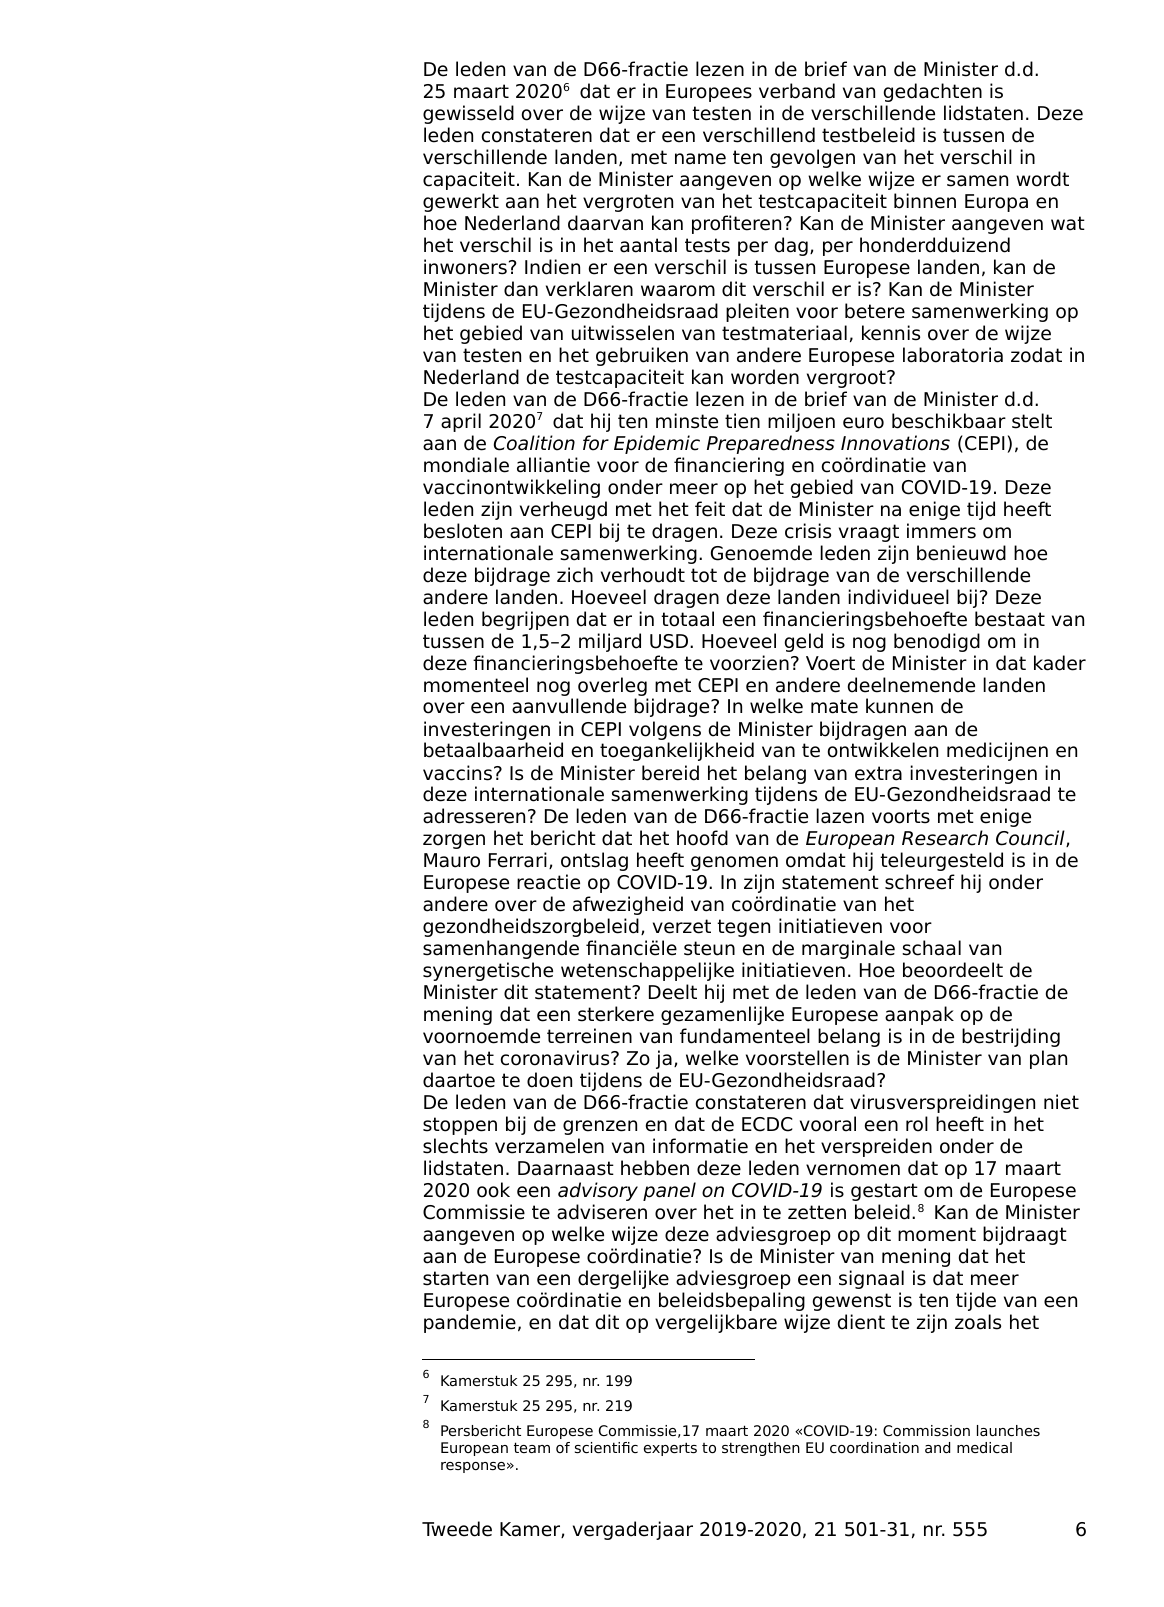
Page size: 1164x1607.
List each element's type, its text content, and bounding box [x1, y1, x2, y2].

text De leden van de D66-fractie constateren dat virusverspreidingen niet stoppen bij de grenzen en dat de ECDC vooral een rol heeft in het slechts verzamelen van informatie en het verspreiden onder de lidstaten. Daarnaast hebben deze leden vernomen dat op 17 maart 2020 ook een advisory panel on COVID-19 is gestart om de Europese Commissie te adviseren over het in te zetten beleid. Kan de Minister aangeven op welke wijze deze adviesgroep op dit moment bijdraagt aan de Europese coördinatie? Is de Minister van mening dat het starten van een dergelijke adviesgroep een signaal is dat meer Europese coördinatie en beleidsbepaling gewenst is ten tijde van een pandemie, en dat dit op vergelijkbare wijze dient te zijn zoals het [422, 1092, 1087, 1334]
text De leden van de D66-fractie lezen in de brief van de Minister d.d. 25 maart 2020 dat er in Europees verband van gedachten is gewisseld over de wijze van testen in de verschillende lidstaten. Deze leden constateren dat er een verschillend testbeleid is tussen de verschillende landen, met name ten gevolgen van het verschil in capaciteit. Kan de Minister aangeven op welke wijze er samen wordt gewerkt aan het vergroten van het testcapaciteit binnen Europa en hoe Nederland daarvan kan profiteren? Kan de Minister aangeven wat het verschil is in het aantal tests per dag, per honderdduizend inwoners? Indien er een verschil is tussen Europese landen, kan de Minister dan verklaren waarom dit verschil er is? Kan de Minister tijdens de EU-Gezondheidsraad pleiten voor betere samenwerking op het gebied van uitwisselen van testmateriaal, kennis over de wijze van testen en het gebruiken van andere Europese laboratoria zodat in Nederland de testcapaciteit kan worden vergroot? [422, 59, 1087, 389]
text Kamerstuk 25 295, nr. 199 [422, 1368, 1087, 1391]
text Kamerstuk 25 295, nr. 219 [422, 1393, 1087, 1416]
text De leden van de D66-fractie lezen in de brief van de Minister d.d. 7 april 2020 dat hij ten minste tien miljoen euro beschikbaar stelt aan de Coalition for Epidemic Preparedness Innovations (CEPI), de mondiale alliantie voor de financiering en coördinatie van vaccinontwikkeling onder meer op het gebied van COVID-19. Deze leden zijn verheugd met het feit dat de Minister na enige tijd heeft besloten aan CEPI bij te dragen. Deze crisis vraagt immers om internationale samenwerking. Genoemde leden zijn benieuwd hoe deze bijdrage zich verhoudt tot de bijdrage van de verschillende andere landen. Hoeveel dragen deze landen individueel bij? Deze leden begrijpen dat er in totaal een financieringsbehoefte bestaat van tussen de 1,5–2 miljard USD. Hoeveel geld is nog benodigd om in deze financieringsbehoefte te voorzien? Voert de Minister in dat kader momenteel nog overleg met CEPI en andere deelnemende landen over een aanvullende bijdrage? In welke mate kunnen de investeringen in CEPI volgens de Minister bijdragen aan de betaalbaarheid en toegankelijkheid van te ontwikkelen medicijnen en vaccins? Is de Minister bereid het belang van extra investeringen in deze internationale samenwerking tijdens de EU-Gezondheidsraad te adresseren? De leden van de D66-fractie lazen voorts met enige zorgen het bericht dat het hoofd van de European Research Council, Mauro Ferrari, ontslag heeft genomen omdat hij teleurgesteld is in de Europese reactie op COVID-19. In zijn statement schreef hij onder andere over de afwezigheid van coördinatie van het gezondheidszorgbeleid, verzet tegen initiatieven voor samenhangende financiële steun en de marginale schaal van synergetische wetenschappelijke initiatieven. Hoe beoordeelt de Minister dit statement? Deelt hij met de leden van de D66-fractie de mening dat een sterkere gezamenlijke Europese aanpak op de voornoemde terreinen van fundamenteel belang is in de bestrijding van het coronavirus? Zo ja, welke voorstellen is de Minister van plan daartoe te doen tijdens de EU-Gezondheidsraad? [422, 389, 1087, 1092]
text Persbericht Europese Commissie,17 maart 2020 «COVID-19: Commission launches European team of scientific experts to strengthen EU coordination and medical response». [422, 1418, 1087, 1474]
